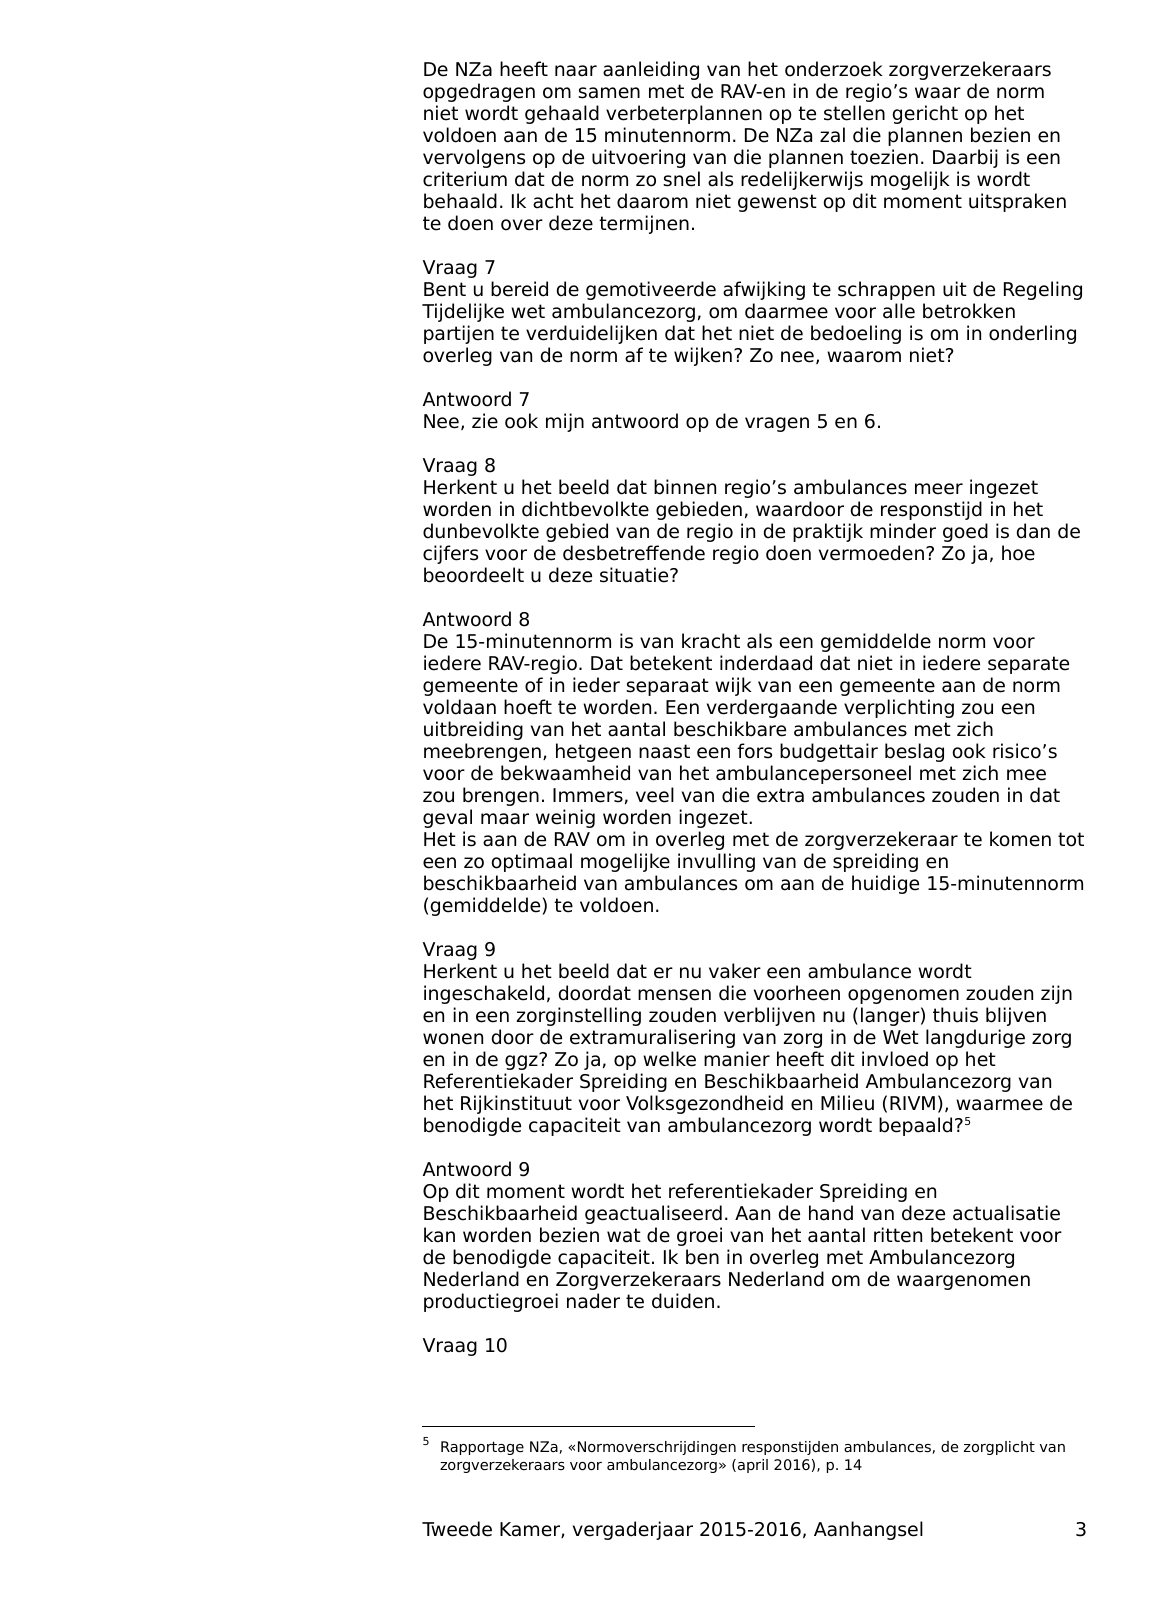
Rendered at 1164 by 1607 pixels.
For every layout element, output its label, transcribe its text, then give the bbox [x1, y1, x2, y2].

text Herkent u het beeld dat binnen regio’s ambulances meer ingezet worden in dichtbevolkte gebieden, waardoor de responstijd in het dunbevolkte gebied van de regio in de praktijk minder goed is dan de cijfers voor de desbetreffende regio doen vermoeden? Zo ja, hoe beoordeelt u deze situatie? [422, 477, 1087, 587]
text Antwoord 7 [422, 389, 1087, 411]
text De NZa heeft naar aanleiding van het onderzoek zorgverzekeraars opgedragen om samen met de RAV-en in de regio’s waar de norm niet wordt gehaald verbeterplannen op te stellen gericht op het voldoen aan de 15 minutennorm. De NZa zal die plannen bezien en vervolgens op de uitvoering van die plannen toezien. Daarbij is een criterium dat de norm zo snel als redelijkerwijs mogelijk is wordt behaald. Ik acht het daarom niet gewenst op dit moment uitspraken te doen over deze termijnen. [422, 59, 1087, 235]
text Op dit moment wordt het referentiekader Spreiding en Beschikbaarheid geactualiseerd. Aan de hand van deze actualisatie kan worden bezien wat de groei van het aantal ritten betekent voor de benodigde capaciteit. Ik ben in overleg met Ambulancezorg Nederland en Zorgverzekeraars Nederland om de waargenomen productiegroei nader te duiden. [422, 1181, 1087, 1313]
text Rapportage NZa, «Normoverschrijdingen responstijden ambulances, de zorgplicht van zorgverzekeraars voor ambulancezorg» (april 2016), p. 14 [422, 1435, 1087, 1474]
text Antwoord 8 [422, 609, 1087, 631]
text Vraag 10 [422, 1335, 1087, 1357]
text Vraag 7 [422, 257, 1087, 279]
text Herkent u het beeld dat er nu vaker een ambulance wordt ingeschakeld, doordat mensen die voorheen opgenomen zouden zijn en in een zorginstelling zouden verblijven nu (langer) thuis blijven wonen door de extramuralisering van zorg in de Wet langdurige zorg en in de ggz? Zo ja, op welke manier heeft dit invloed op het Referentiekader Spreiding en Beschikbaarheid Ambulancezorg van het Rijkinstituut voor Volksgezondheid en Milieu (RIVM), waarmee de benodigde capaciteit van ambulancezorg wordt bepaald? [422, 961, 1087, 1137]
text Het is aan de RAV om in overleg met de zorgverzekeraar te komen tot een zo optimaal mogelijke invulling van de spreiding en beschikbaarheid van ambulances om aan de huidige 15-minutennorm (gemiddelde) te voldoen. [422, 829, 1087, 917]
text Vraag 9 [422, 939, 1087, 961]
text Vraag 8 [422, 455, 1087, 477]
text Bent u bereid de gemotiveerde afwijking te schrappen uit de Regeling Tijdelijke wet ambulancezorg, om daarmee voor alle betrokken partijen te verduidelijken dat het niet de bedoeling is om in onderling overleg van de norm af te wijken? Zo nee, waarom niet? [422, 279, 1087, 367]
text Antwoord 9 [422, 1159, 1087, 1181]
text De 15-minutennorm is van kracht als een gemiddelde norm voor iedere RAV-regio. Dat betekent inderdaad dat niet in iedere separate gemeente of in ieder separaat wijk van een gemeente aan de norm voldaan hoeft te worden. Een verdergaande verplichting zou een uitbreiding van het aantal beschikbare ambulances met zich meebrengen, hetgeen naast een fors budgettair beslag ook risico’s voor de bekwaamheid van het ambulancepersoneel met zich mee zou brengen. Immers, veel van die extra ambulances zouden in dat geval maar weinig worden ingezet. [422, 631, 1087, 829]
text Nee, zie ook mijn antwoord op de vragen 5 en 6. [422, 411, 1087, 433]
